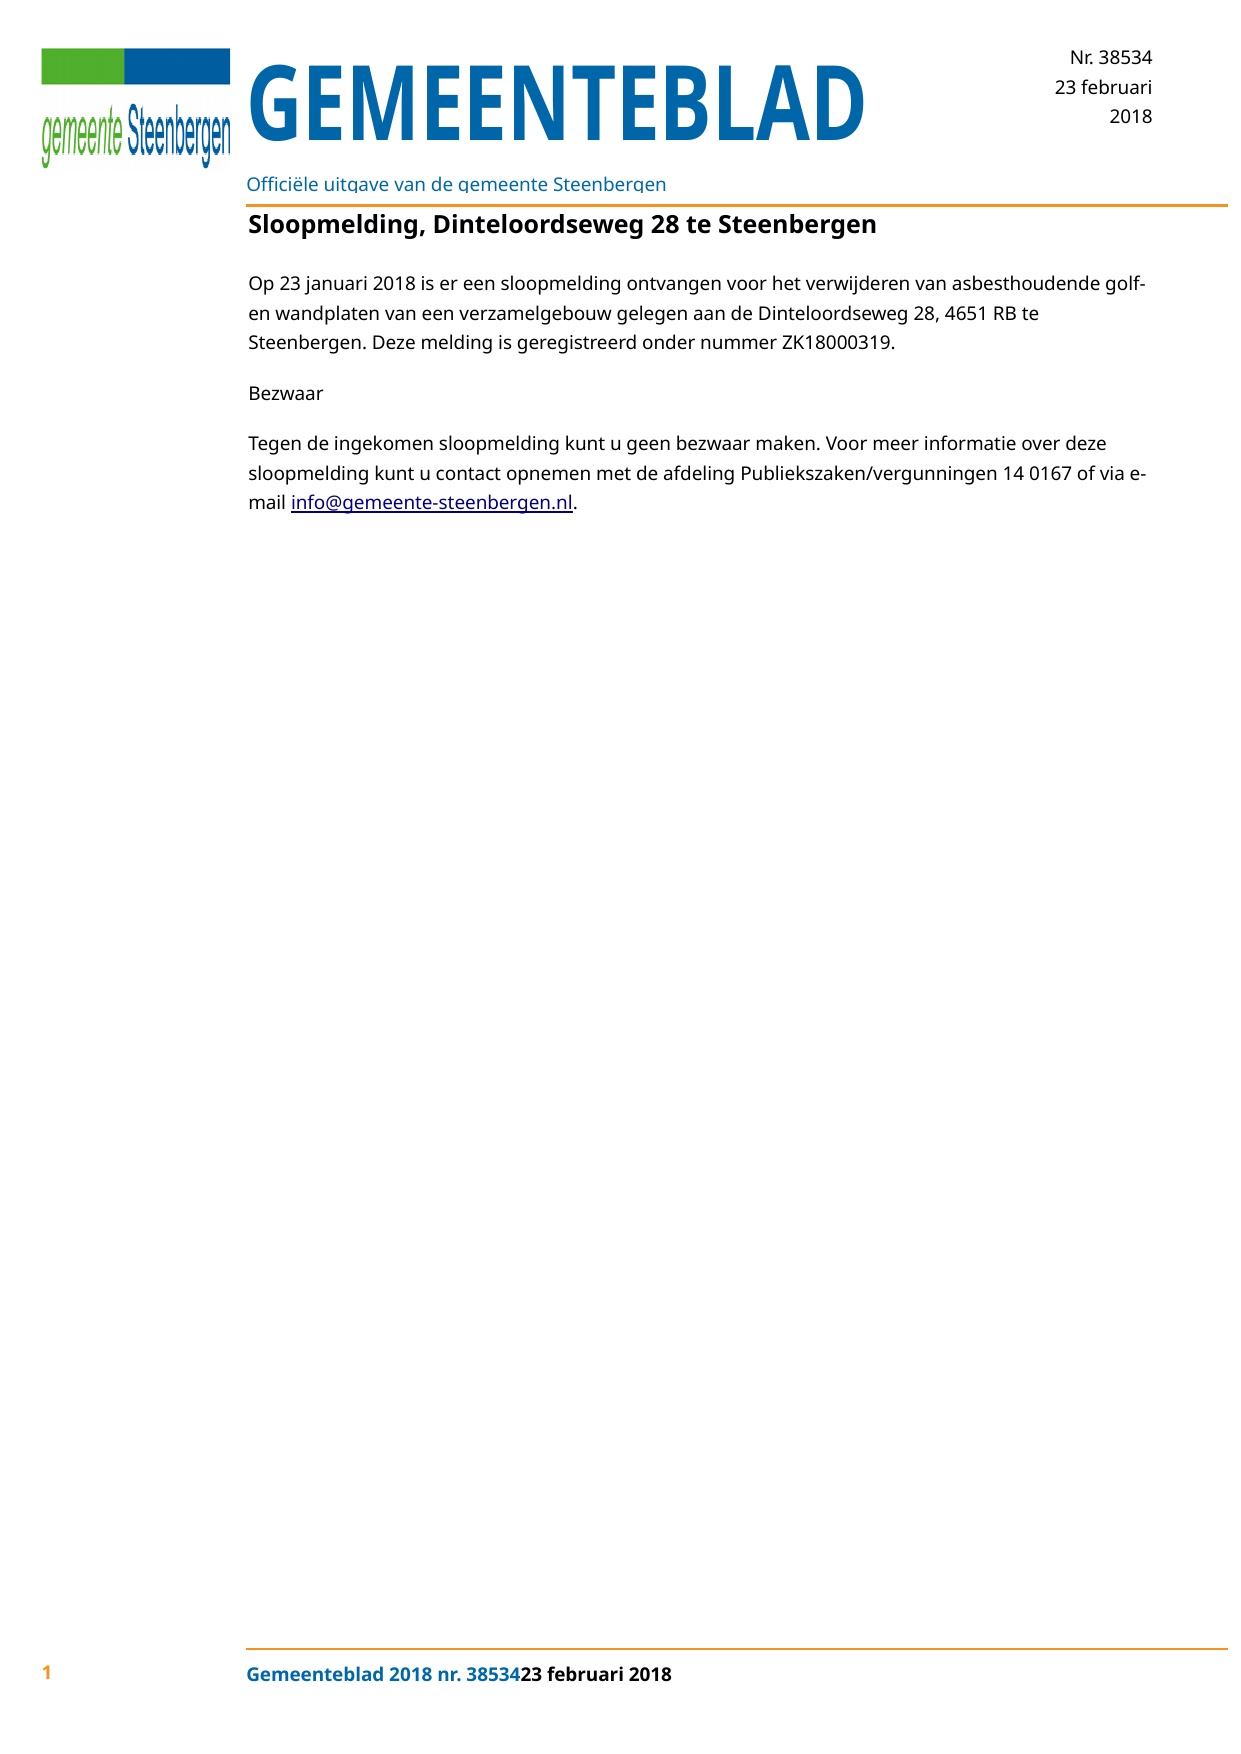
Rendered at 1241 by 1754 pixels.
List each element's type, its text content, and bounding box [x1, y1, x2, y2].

text Sloopmelding, Dinteloordseweg 28 te Steenbergen [248, 207, 1152, 241]
text Tegen de ingekomen sloopmelding kunt u geen bezwaar maken. Voor meer informatie over deze sloopmelding kunt u contact opnemen met de afdeling Publiekszaken/vergunningen 14 0167 of via e-mail info@gemeente-steenbergen.nl. [248, 430, 1152, 515]
text Bezwaar [248, 380, 1152, 406]
text Op 23 januari 2018 is er een sloopmelding ontvangen voor het verwijderen van asbesthoudende golf- en wandplaten van een verzamelgebouw gelegen aan de Dinteloordseweg 28, 4651 RB te Steenbergen. Deze melding is geregistreerd onder nummer ZK18000319. [248, 270, 1152, 355]
picture [41, 47, 231, 172]
